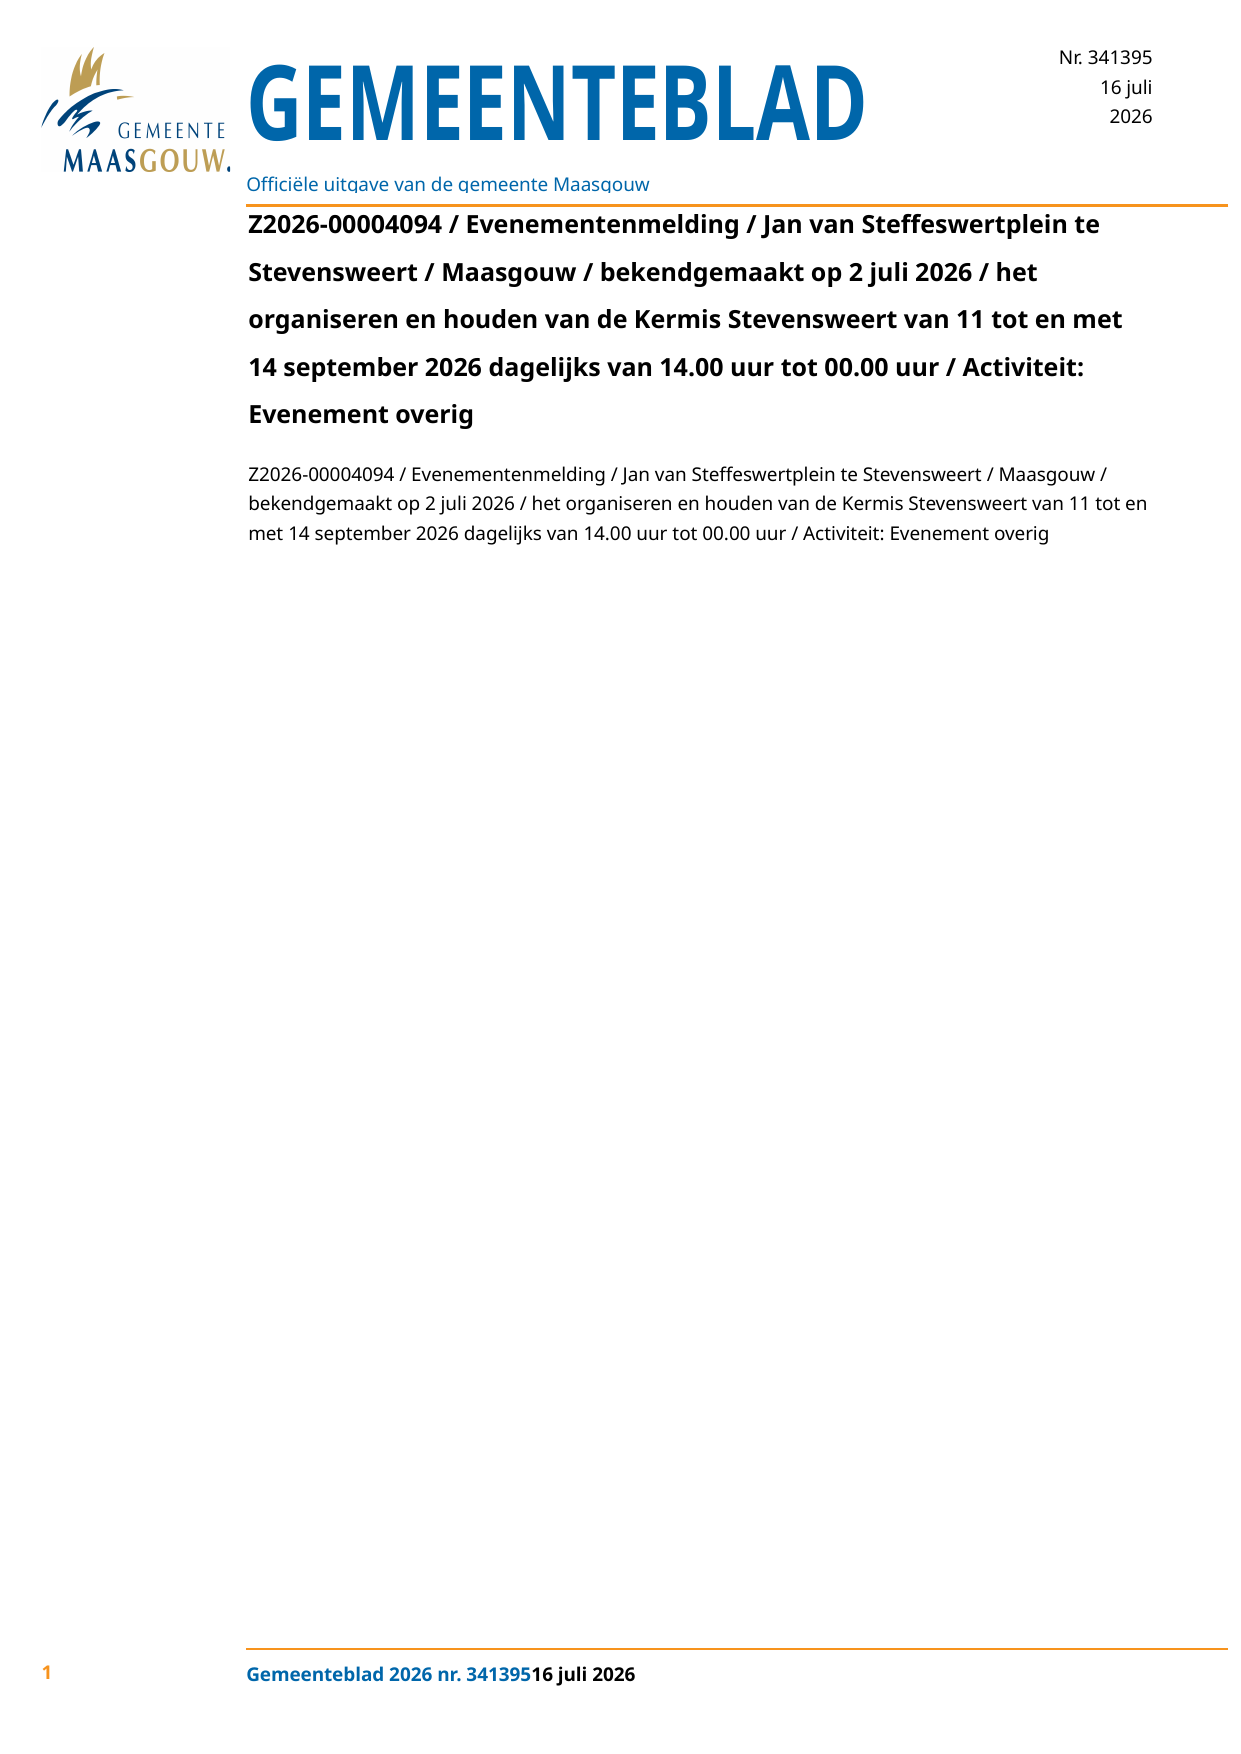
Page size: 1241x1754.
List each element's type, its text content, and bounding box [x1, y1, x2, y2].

text Z2026-00004094 / Evenementenmelding / Jan van Steffeswertplein te Stevensweert / Maasgouw / bekendgemaakt op 2 juli 2026 / het organiseren en houden van de Kermis Stevensweert van 11 tot en met 14 september 2026 dagelijks van 14.00 uur tot 00.00 uur / Activiteit: Evenement overig [248, 207, 1152, 431]
picture [41, 47, 231, 172]
text Z2026-00004094 / Evenementenmelding / Jan van Steffeswertplein te Stevensweert / Maasgouw / bekendgemaakt op 2 juli 2026 / het organiseren en houden van de Kermis Stevensweert van 11 tot en met 14 september 2026 dagelijks van 14.00 uur tot 00.00 uur / Activiteit: Evenement overig [248, 461, 1152, 546]
